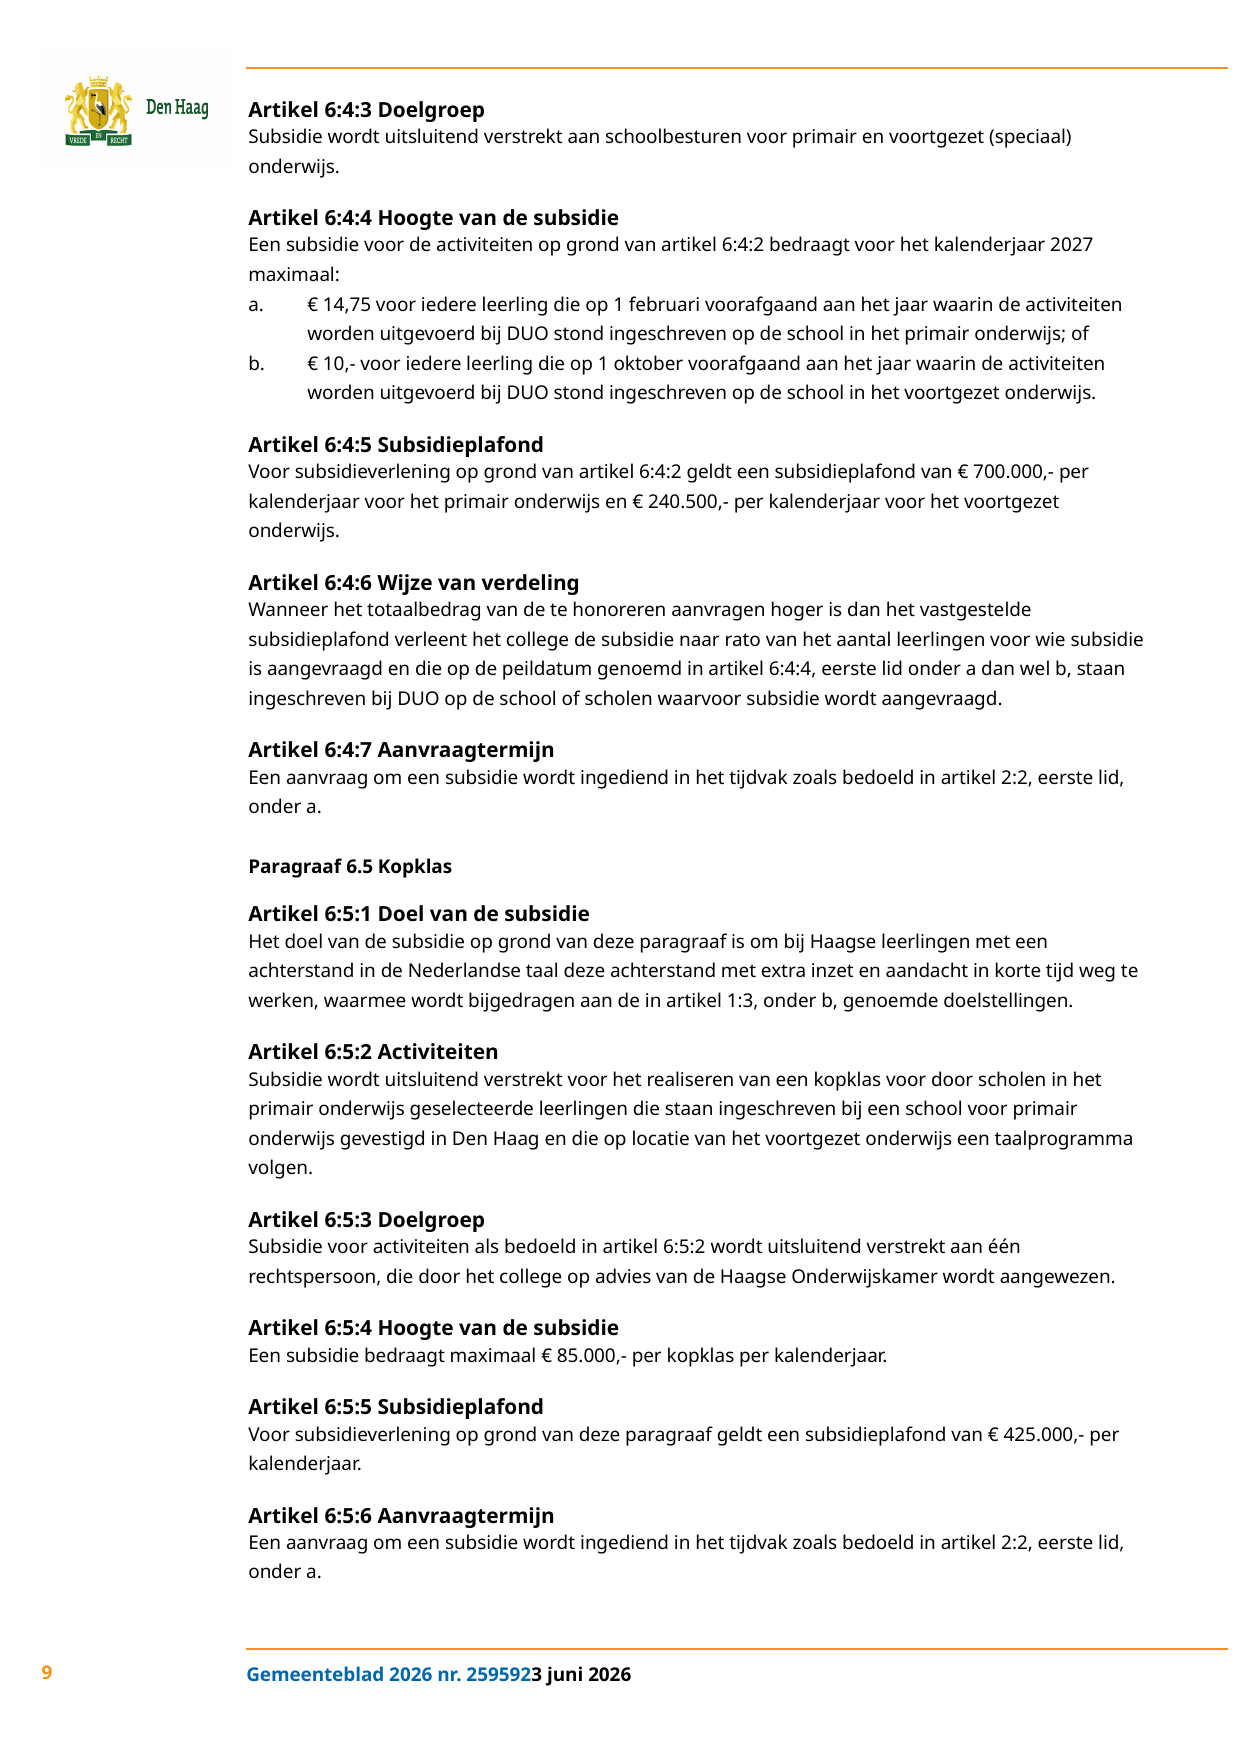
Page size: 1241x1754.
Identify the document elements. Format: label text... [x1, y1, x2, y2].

text Voor subsidieverlening op grond van deze paragraaf geldt een subsidieplafond van € 425.000,- per kalenderjaar. [248, 1421, 1152, 1476]
text Artikel 6:4:3 Doelgroep [248, 95, 1152, 123]
text Artikel 6:5:1 Doel van de subsidie [248, 899, 1152, 928]
list € 14,75 voor iedere leerling die op 1 februari voorafgaand aan het jaar waarin de activiteiten worden uitgevoerd bij DUO stond ingeschreven op de school in het primair onderwijs; of [248, 291, 1152, 346]
text Een subsidie bedraagt maximaal € 85.000,- per kopklas per kalenderjaar. [248, 1342, 1152, 1368]
text Subsidie wordt uitsluitend verstrekt voor het realiseren van een kopklas voor door scholen in het primair onderwijs geselecteerde leerlingen die staan ingeschreven bij een school voor primair onderwijs gevestigd in Den Haag en die op locatie van het voortgezet onderwijs een taalprogramma volgen. [248, 1066, 1152, 1180]
text Een subsidie voor de activiteiten op grond van artikel 6:4:2 bedraagt voor het kalenderjaar 2027 maximaal: [248, 232, 1152, 287]
text Artikel 6:4:6 Wijze van verdeling [248, 568, 1152, 596]
text Artikel 6:5:6 Aanvraagtermijn [248, 1501, 1152, 1529]
text Artikel 6:5:2 Activiteiten [248, 1037, 1152, 1066]
list € 10,- voor iedere leerling die op 1 oktober voorafgaand aan het jaar waarin de activiteiten worden uitgevoerd bij DUO stond ingeschreven op de school in het voortgezet onderwijs. [248, 350, 1152, 405]
text Artikel 6:4:4 Hoogte van de subsidie [248, 203, 1152, 232]
text Artikel 6:4:5 Subsidieplafond [248, 430, 1152, 458]
text Artikel 6:5:5 Subsidieplafond [248, 1392, 1152, 1421]
picture [41, 47, 231, 172]
text Paragraaf 6.5 Kopklas [248, 853, 1152, 878]
text Een aanvraag om een subsidie wordt ingediend in het tijdvak zoals bedoeld in artikel 2:2, eerste lid, onder a. [248, 1529, 1152, 1584]
text Artikel 6:5:4 Hoogte van de subsidie [248, 1313, 1152, 1342]
text Voor subsidieverlening op grond van artikel 6:4:2 geldt een subsidieplafond van € 700.000,- per kalenderjaar voor het primair onderwijs en € 240.500,- per kalenderjaar voor het voortgezet onderwijs. [248, 458, 1152, 543]
text Het doel van de subsidie op grond van deze paragraaf is om bij Haagse leerlingen met een achterstand in de Nederlandse taal deze achterstand met extra inzet en aandacht in korte tijd weg te werken, waarmee wordt bijgedragen aan de in artikel 1:3, onder b, genoemde doelstellingen. [248, 928, 1152, 1013]
text Subsidie voor activiteiten als bedoeld in artikel 6:5:2 wordt uitsluitend verstrekt aan één rechtspersoon, die door het college op advies van de Haagse Onderwijskamer wordt aangewezen. [248, 1233, 1152, 1289]
text Wanneer het totaalbedrag van de te honoreren aanvragen hoger is dan het vastgestelde subsidieplafond verleent het college de subsidie naar rato van het aantal leerlingen voor wie subsidie is aangevraagd en die op de peildatum genoemd in artikel 6:4:4, eerste lid onder a dan wel b, staan ingeschreven bij DUO op de school of scholen waarvoor subsidie wordt aangevraagd. [248, 596, 1152, 711]
text Een aanvraag om een subsidie wordt ingediend in het tijdvak zoals bedoeld in artikel 2:2, eerste lid, onder a. [248, 764, 1152, 819]
text Artikel 6:4:7 Aanvraagtermijn [248, 736, 1152, 764]
text Artikel 6:5:3 Doelgroep [248, 1205, 1152, 1233]
text Subsidie wordt uitsluitend verstrekt aan schoolbesturen voor primair en voortgezet (speciaal) onderwijs. [248, 123, 1152, 178]
